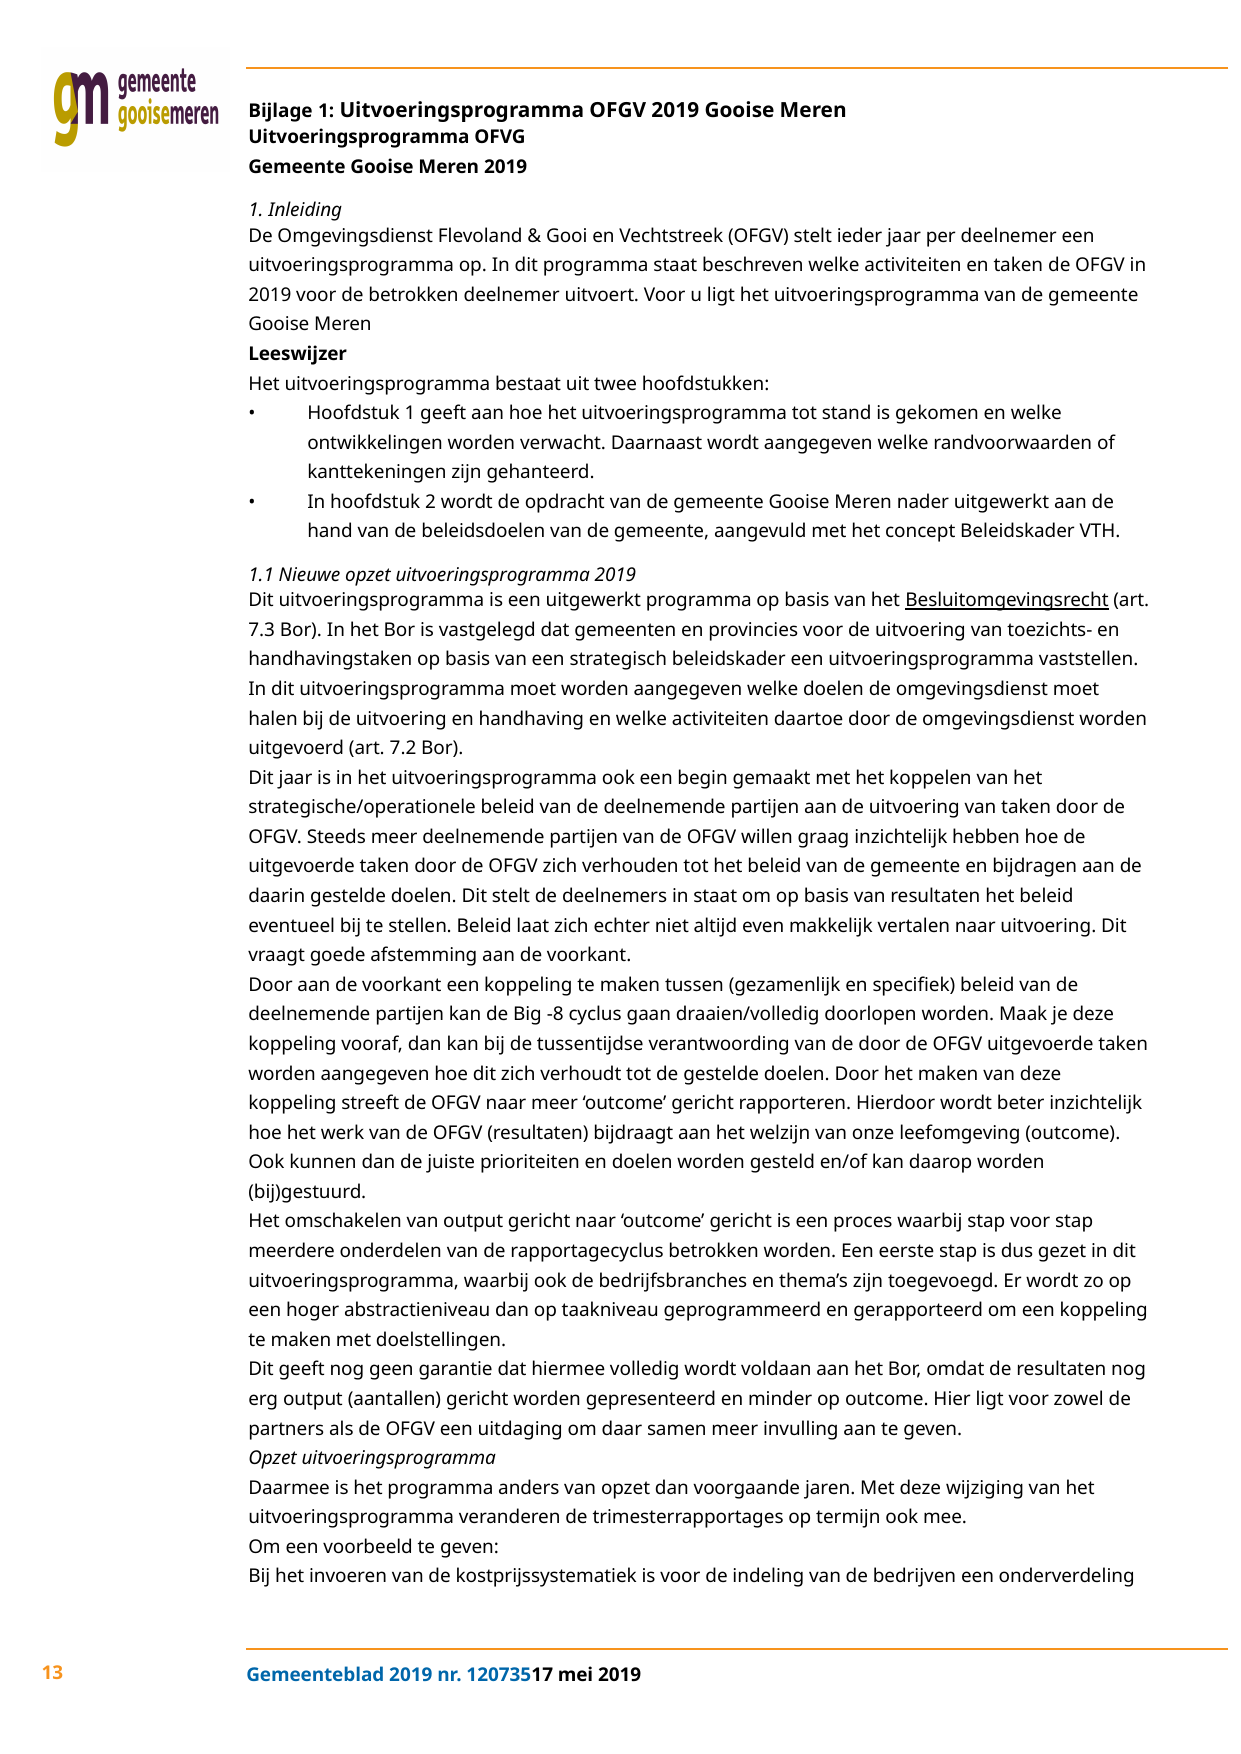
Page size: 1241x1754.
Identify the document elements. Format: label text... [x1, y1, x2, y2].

text Opzet uitvoeringsprogramma [248, 1444, 1152, 1470]
text Dit geeft nog geen garantie dat hiermee volledig wordt voldaan aan het Bor, omdat de resultaten nog erg output (aantallen) gericht worden gepresenteerd en minder op outcome. Hier ligt voor zowel de partners als de OFGV een uitdaging om daar samen meer invulling aan te geven. [248, 1356, 1152, 1441]
text Bij het invoeren van de kostprijssystematiek is voor de indeling van de bedrijven een onderverdeling [248, 1563, 1152, 1588]
text Gemeente Gooise Meren 2019 [248, 153, 1152, 179]
text Dit uitvoeringsprogramma is een uitgewerkt programma op basis van het Besluitomgevingsrecht (art. 7.3 Bor). In het Bor is vastgelegd dat gemeenten en provincies voor de uitvoering van toezichts- en handhavingstaken op basis van een strategisch beleidskader een uitvoeringsprogramma vaststellen. In dit uitvoeringsprogramma moet worden aangegeven welke doelen de omgevingsdienst moet halen bij de uitvoering en handhaving en welke activiteiten daartoe door de omgevingsdienst worden uitgevoerd (art. 7.2 Bor). [248, 586, 1152, 760]
text Dit jaar is in het uitvoeringsprogramma ook een begin gemaakt met het koppelen van het strategische/operationele beleid van de deelnemende partijen aan de uitvoering van taken door de OFGV. Steeds meer deelnemende partijen van de OFGV willen graag inzichtelijk hebben hoe de uitgevoerde taken door de OFGV zich verhouden tot het beleid van de gemeente en bijdragen aan de daarin gestelde doelen. Dit stelt de deelnemers in staat om op basis van resultaten het beleid eventueel bij te stellen. Beleid laat zich echter niet altijd even makkelijk vertalen naar uitvoering. Dit vraagt goede afstemming aan de voorkant. [248, 764, 1152, 967]
text Het omschakelen van output gericht naar ‘outcome’ gericht is een proces waarbij stap voor stap meerdere onderdelen van de rapportagecyclus betrokken worden. Een eerste stap is dus gezet in dit uitvoeringsprogramma, waarbij ook de bedrijfsbranches en thema’s zijn toegevoegd. Er wordt zo op een hoger abstractieniveau dan op taakniveau geprogrammeerd en gerapporteerd om een koppeling te maken met doelstellingen. [248, 1208, 1152, 1352]
text Leeswijzer [248, 340, 1152, 366]
text Om een voorbeeld te geven: [248, 1533, 1152, 1559]
list In hoofdstuk 2 wordt de opdracht van de gemeente Gooise Meren nader uitgewerkt aan de hand van de beleidsdoelen van de gemeente, aangevuld met het concept Beleidskader VTH. [248, 488, 1152, 543]
list Hoofdstuk 1 geeft aan hoe het uitvoeringsprogramma tot stand is gekomen en welke ontwikkelingen worden verwacht. Daarnaast wordt aangegeven welke randvoorwaarden of kanttekeningen zijn gehanteerd. [248, 399, 1152, 484]
text Door aan de voorkant een koppeling te maken tussen (gezamenlijk en specifiek) beleid van de deelnemende partijen kan de Big -8 cyclus gaan draaien/volledig doorlopen worden. Maak je deze koppeling vooraf, dan kan bij de tussentijdse verantwoording van de door de OFGV uitgevoerde taken worden aangegeven hoe dit zich verhoudt tot de gestelde doelen. Door het maken van deze koppeling streeft de OFGV naar meer ‘outcome’ gericht rapporteren. Hierdoor wordt beter inzichtelijk hoe het werk van de OFGV (resultaten) bijdraagt aan het welzijn van onze leefomgeving (outcome). Ook kunnen dan de juiste prioriteiten en doelen worden gesteld en/of kan daarop worden (bij)gestuurd. [248, 971, 1152, 1204]
text Uitvoeringsprogramma OFVG [248, 123, 1152, 149]
picture [41, 47, 231, 172]
text Daarmee is het programma anders van opzet dan voorgaande jaren. Met deze wijziging van het uitvoeringsprogramma veranderen de trimesterrapportages op termijn ook mee. [248, 1474, 1152, 1529]
text 1. Inleiding [248, 196, 1152, 222]
text Bijlage 1: Uitvoeringsprogramma OFGV 2019 Gooise Meren [248, 95, 1152, 123]
text De Omgevingsdienst Flevoland & Gooi en Vechtstreek (OFGV) stelt ieder jaar per deelnemer een uitvoeringsprogramma op. In dit programma staat beschreven welke activiteiten en taken de OFGV in 2019 voor de betrokken deelnemer uitvoert. Voor u ligt het uitvoeringsprogramma van de gemeente Gooise Meren [248, 222, 1152, 336]
text 1.1 Nieuwe opzet uitvoeringsprogramma 2019 [248, 561, 1152, 586]
text Het uitvoeringsprogramma bestaat uit twee hoofdstukken: [248, 370, 1152, 395]
